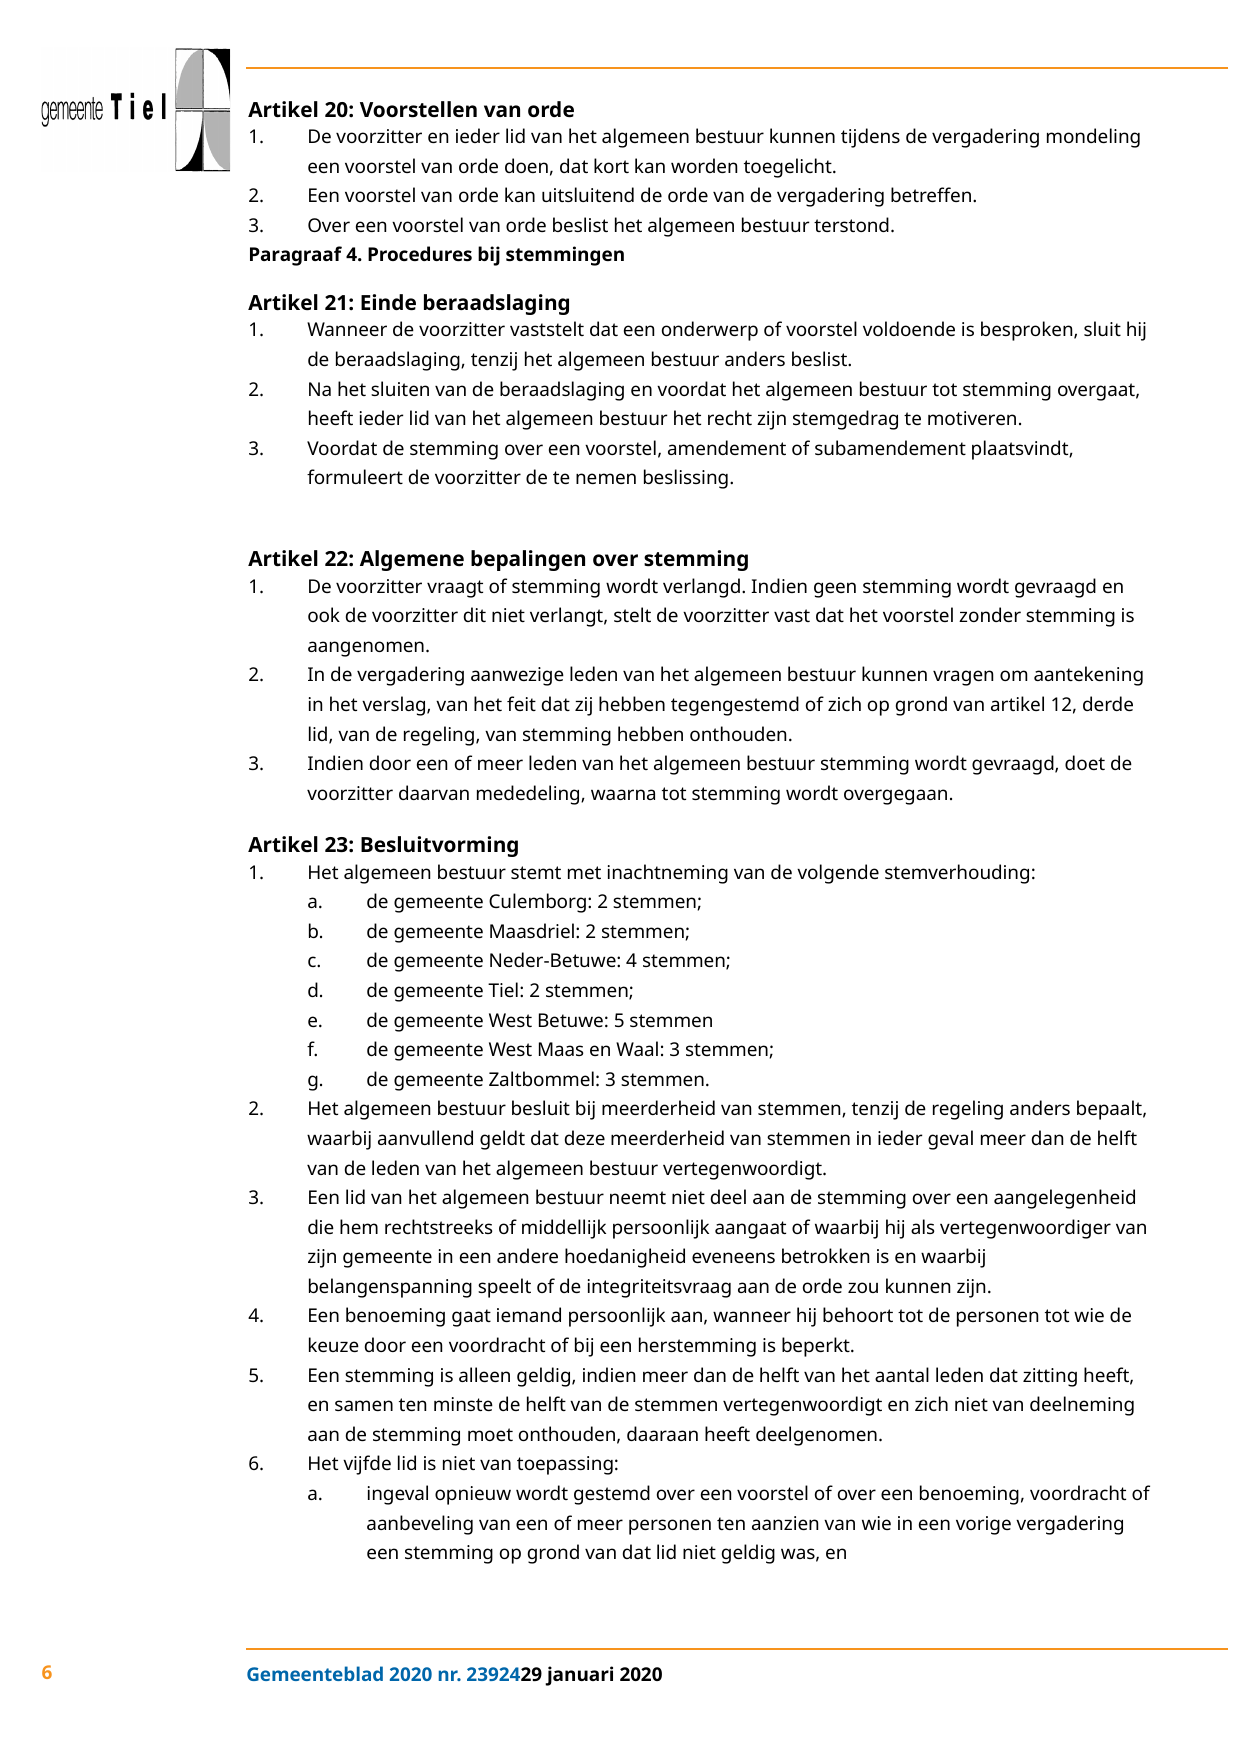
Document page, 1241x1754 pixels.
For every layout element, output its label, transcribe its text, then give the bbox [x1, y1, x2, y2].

text Artikel 23: Besluitvorming [248, 830, 1152, 859]
list de gemeente Tiel: 2 stemmen; [307, 977, 1152, 1003]
list de gemeente Zaltbommel: 3 stemmen. [307, 1066, 1152, 1092]
list Een stemming is alleen geldig, indien meer dan de helft van het aantal leden dat zitting heeft, en samen ten minste de helft van de stemmen vertegenwoordigt en zich niet van deelneming aan de stemming moet onthouden, daaraan heeft deelgenomen. [248, 1362, 1152, 1447]
list Over een voorstel van orde beslist het algemeen bestuur terstond. [248, 212, 1152, 238]
picture [41, 47, 231, 172]
list Een lid van het algemeen bestuur neemt niet deel aan de stemming over een aangelegenheid die hem rechtstreeks of middellijk persoonlijk aangaat of waarbij hij als vertegenwoordiger van zijn gemeente in een andere hoedanigheid eveneens betrokken is en waarbij belangenspanning speelt of de integriteitsvraag aan de orde zou kunnen zijn. [248, 1184, 1152, 1299]
text Artikel 22: Algemene bepalingen over stemming [248, 544, 1152, 573]
list Een benoeming gaat iemand persoonlijk aan, wanneer hij behoort tot de personen tot wie de keuze door een voordracht of bij een herstemming is beperkt. [248, 1303, 1152, 1358]
list Indien door een of meer leden van het algemeen bestuur stemming wordt gevraagd, doet de voorzitter daarvan mededeling, waarna tot stemming wordt overgegaan. [248, 750, 1152, 806]
list de gemeente West Maas en Waal: 3 stemmen; [307, 1036, 1152, 1062]
list Na het sluiten van de beraadslaging en voordat het algemeen bestuur tot stemming overgaat, heeft ieder lid van het algemeen bestuur het recht zijn stemgedrag te motiveren. [248, 376, 1152, 431]
list de gemeente Neder-Betuwe: 4 stemmen; [307, 948, 1152, 973]
list Wanneer de voorzitter vaststelt dat een onderwerp of voorstel voldoende is besproken, sluit hij de beraadslaging, tenzij het algemeen bestuur anders beslist. [248, 317, 1152, 372]
text Paragraaf 4. Procedures bij stemmingen [248, 242, 1152, 267]
list Het algemeen bestuur besluit bij meerderheid van stemmen, tenzij de regeling anders bepaalt, waarbij aanvullend geldt dat deze meerderheid van stemmen in ieder geval meer dan de helft van de leden van het algemeen bestuur vertegenwoordigt. [248, 1096, 1152, 1180]
list Het algemeen bestuur stemt met inachtneming van de volgende stemverhouding: [248, 859, 1152, 884]
text Artikel 20: Voorstellen van orde [248, 95, 1152, 123]
list de gemeente West Betuwe: 5 stemmen [307, 1007, 1152, 1032]
list ingeval opnieuw wordt gestemd over een voorstel of over een benoeming, voordracht of aanbeveling van een of meer personen ten aanzien van wie in een vorige vergadering een stemming op grond van dat lid niet geldig was, en [307, 1480, 1152, 1565]
list Voordat de stemming over een voorstel, amendement of subamendement plaatsvindt, formuleert de voorzitter de te nemen beslissing. [248, 435, 1152, 490]
list de gemeente Maasdriel: 2 stemmen; [307, 918, 1152, 944]
text Artikel 21: Einde beraadslaging [248, 288, 1152, 317]
list Een voorstel van orde kan uitsluitend de orde van de vergadering betreffen. [248, 182, 1152, 208]
list de gemeente Culemborg: 2 stemmen; [307, 888, 1152, 914]
list De voorzitter en ieder lid van het algemeen bestuur kunnen tijdens de vergadering mondeling een voorstel van orde doen, dat kort kan worden toegelicht. [248, 123, 1152, 178]
list Het vijfde lid is niet van toepassing: [248, 1451, 1152, 1476]
list De voorzitter vraagt of stemming wordt verlangd. Indien geen stemming wordt gevraagd en ook de voorzitter dit niet verlangt, stelt de voorzitter vast dat het voorstel zonder stemming is aangenomen. [248, 573, 1152, 658]
list In de vergadering aanwezige leden van het algemeen bestuur kunnen vragen om aantekening in het verslag, van het feit dat zij hebben tegengestemd of zich op grond van artikel 12, derde lid, van de regeling, van stemming hebben onthouden. [248, 662, 1152, 747]
